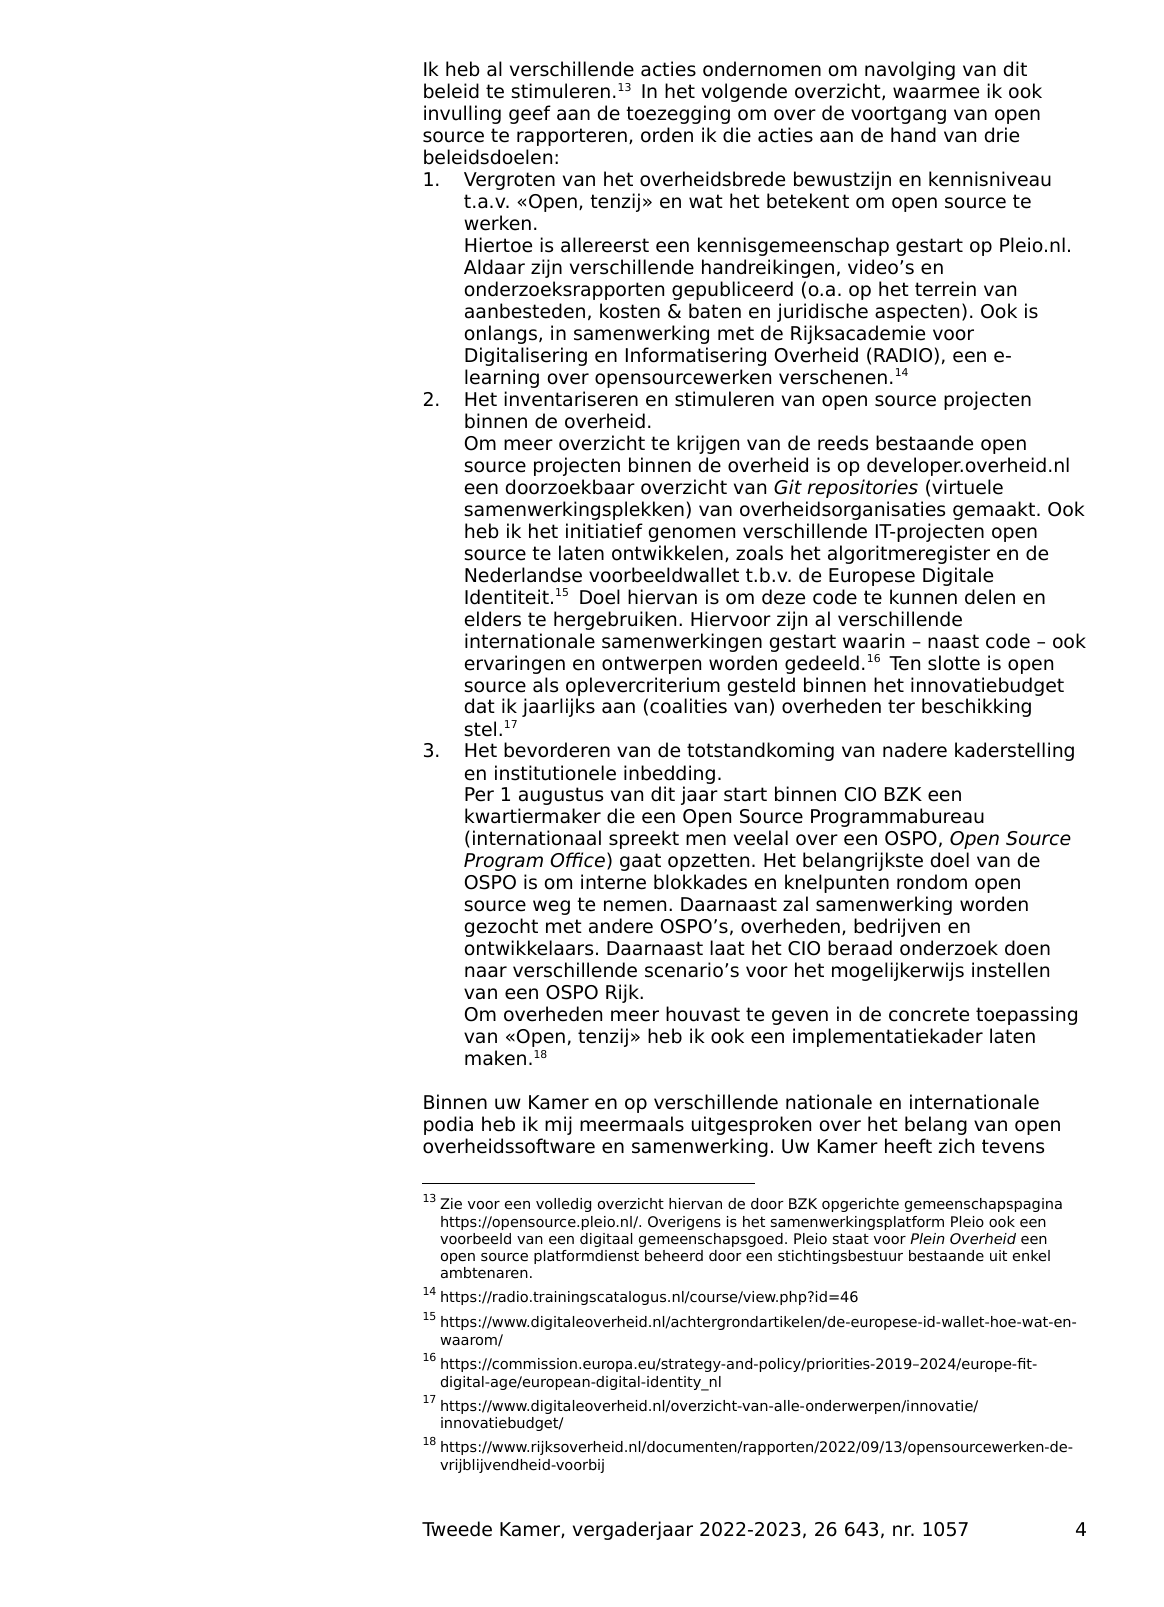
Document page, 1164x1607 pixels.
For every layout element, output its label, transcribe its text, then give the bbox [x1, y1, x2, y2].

text https://www.rijksoverheid.nl/documenten/rapporten/2022/09/13/opensourcewerken-de-vrijblijvendheid-voorbij [422, 1435, 1087, 1474]
text https://www.digitaleoverheid.nl/overzicht-van-alle-onderwerpen/innovatie/innovatiebudget/ [422, 1393, 1087, 1432]
text Zie voor een volledig overzicht hiervan de door BZK opgerichte gemeenschapspagina https://opensource.pleio.nl/. Overigens is het samenwerkingsplatform Pleio ook een voorbeeld van een digitaal gemeenschapsgoed. Pleio staat voor Plein Overheid een open source platformdienst beheerd door een stichtingsbestuur bestaande uit enkel ambtenaren. [422, 1192, 1087, 1282]
text Ik heb al verschillende acties ondernomen om navolging van dit beleid te stimuleren. In het volgende overzicht, waarmee ik ook invulling geef aan de toezegging om over de voortgang van open source te rapporteren, orden ik die acties aan de hand van drie beleidsdoelen: [422, 59, 1087, 169]
text Om overheden meer houvast te geven in de concrete toepassing van «Open, tenzij» heb ik ook een implementatiekader laten maken. [464, 1004, 1087, 1070]
text 3. Het bevorderen van de totstandkoming van nadere kaderstelling en institutionele inbedding. [422, 740, 1087, 784]
text 2. Het inventariseren en stimuleren van open source projecten binnen de overheid. [422, 389, 1087, 433]
text https://radio.trainingscatalogus.nl/course/view.php?id=46 [422, 1285, 1087, 1307]
text 1. Vergroten van het overheidsbrede bewustzijn en kennisniveau t.a.v. «Open, tenzij» en wat het betekent om open source te werken. [422, 169, 1087, 235]
text Om meer overzicht te krijgen van de reeds bestaande open source projecten binnen de overheid is op developer.overheid.nl een doorzoekbaar overzicht van Git repositories (virtuele samenwerkingsplekken) van overheidsorganisaties gemaakt. Ook heb ik het initiatief genomen verschillende IT-projecten open source te laten ontwikkelen, zoals het algoritmeregister en de Nederlandse voorbeeldwallet t.b.v. de Europese Digitale Identiteit. Doel hiervan is om deze code te kunnen delen en elders te hergebruiken. Hiervoor zijn al verschillende internationale samenwerkingen gestart waarin – naast code – ook ervaringen en ontwerpen worden gedeeld. Ten slotte is open source als oplevercriterium gesteld binnen het innovatiebudget dat ik jaarlijks aan (coalities van) overheden ter beschikking stel. [464, 433, 1087, 740]
text Hiertoe is allereerst een kennisgemeenschap gestart op Pleio.nl. Aldaar zijn verschillende handreikingen, video’s en onderzoeksrapporten gepubliceerd (o.a. op het terrein van aanbesteden, kosten & baten en juridische aspecten). Ook is onlangs, in samenwerking met de Rijksacademie voor Digitalisering en Informatisering Overheid (RADIO), een e-learning over opensourcewerken verschenen. [464, 235, 1087, 389]
text https://www.digitaleoverheid.nl/achtergrondartikelen/de-europese-id-wallet-hoe-wat-en-waarom/ [422, 1310, 1087, 1349]
text Binnen uw Kamer en op verschillende nationale en internationale podia heb ik mij meermaals uitgesproken over het belang van open overheidssoftware en samenwerking. Uw Kamer heeft zich tevens [422, 1092, 1087, 1158]
text https://commission.europa.eu/strategy-and-policy/priorities-2019–2024/europe-fit-digital-age/european-digital-identity_nl [422, 1352, 1087, 1391]
text Per 1 augustus van dit jaar start binnen CIO BZK een kwartiermaker die een Open Source Programmabureau (internationaal spreekt men veelal over een OSPO, Open Source Program Office) gaat opzetten. Het belangrijkste doel van de OSPO is om interne blokkades en knelpunten rondom open source weg te nemen. Daarnaast zal samenwerking worden gezocht met andere OSPO’s, overheden, bedrijven en ontwikkelaars. Daarnaast laat het CIO beraad onderzoek doen naar verschillende scenario’s voor het mogelijkerwijs instellen van een OSPO Rijk. [464, 784, 1087, 1004]
